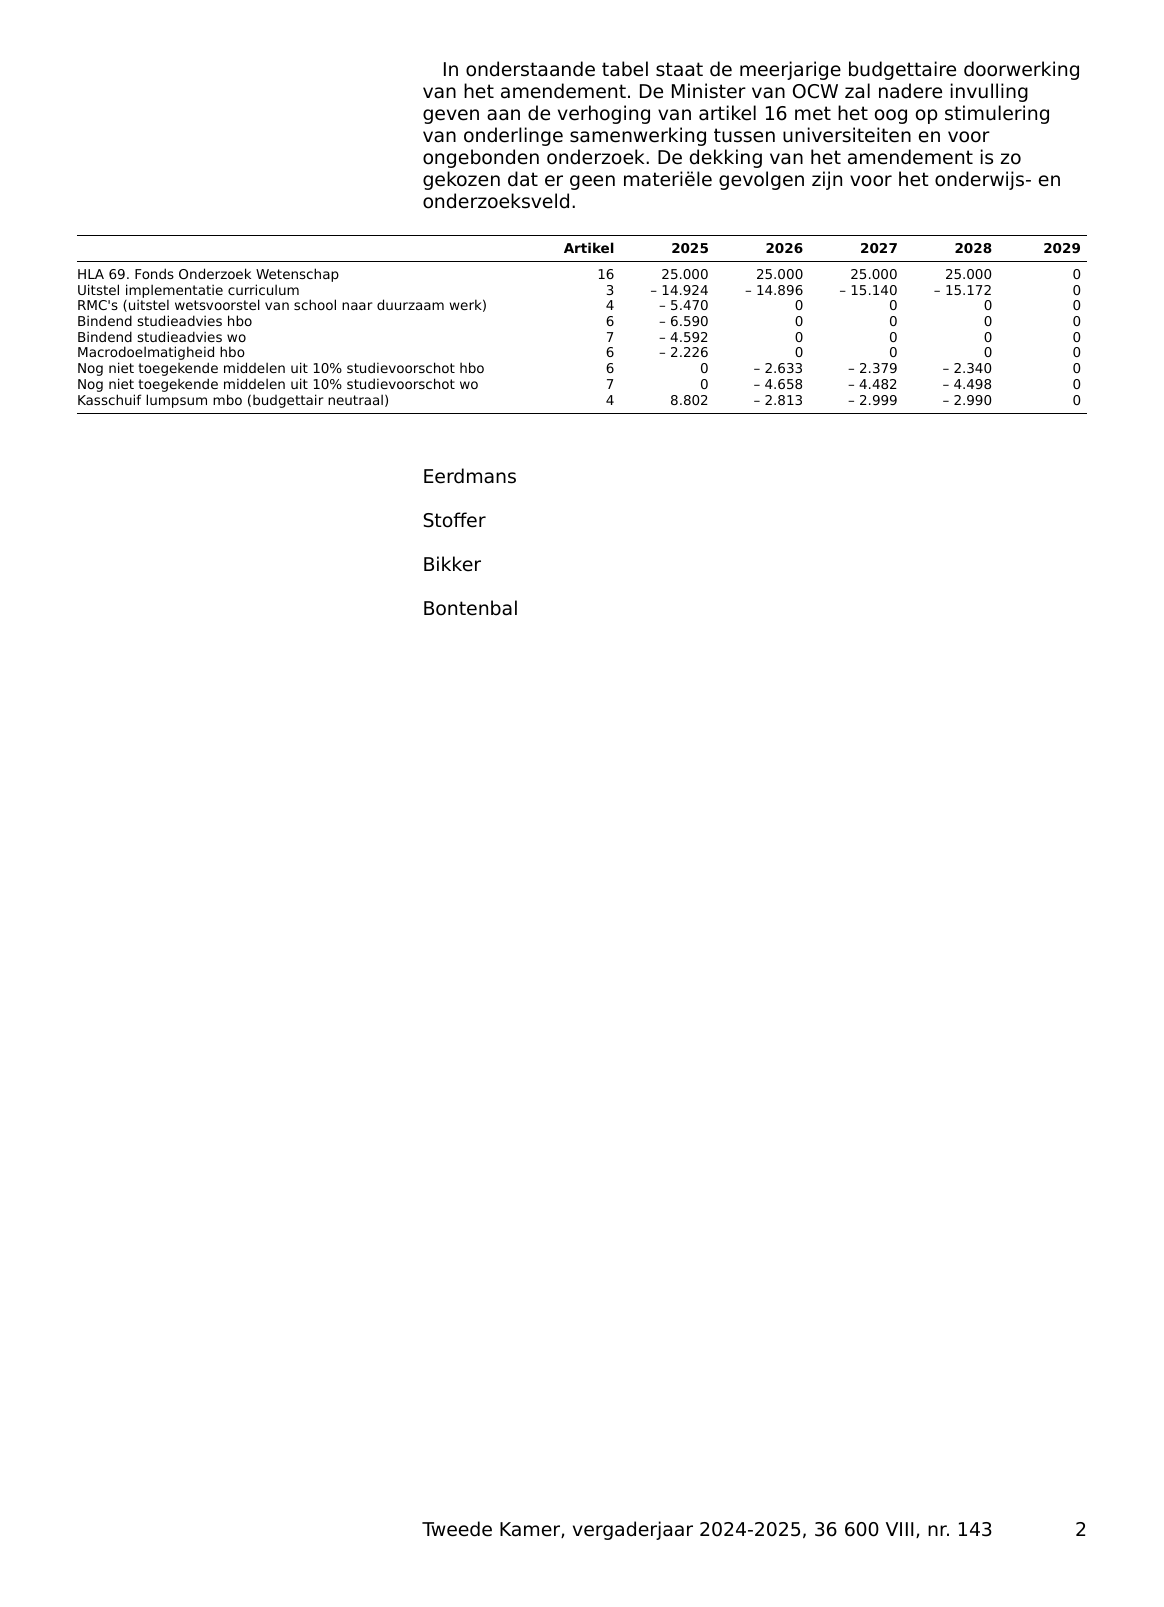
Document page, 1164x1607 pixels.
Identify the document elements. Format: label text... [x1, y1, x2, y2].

table_cell 0 [998, 262, 1087, 282]
table_cell 25.000 [715, 262, 809, 282]
table_cell 0 [809, 330, 903, 345]
table_cell 0 [904, 314, 998, 329]
table_cell 0 [715, 298, 809, 314]
table_cell 6 [526, 345, 620, 361]
table_header Artikel [526, 236, 620, 261]
table_cell – 14.924 [620, 283, 714, 298]
table_cell 4 [526, 298, 620, 314]
text Eerdmans Stoffer Bikker Bontenbal [422, 444, 1087, 620]
table_cell Kasschuif lumpsum mbo (budgettair neutraal) [77, 393, 526, 413]
table_cell 0 [715, 330, 809, 345]
table_cell 4 [526, 393, 620, 413]
table_cell Bindend studieadvies wo [77, 330, 526, 345]
table_header 2029 [998, 236, 1087, 261]
table_cell 0 [998, 298, 1087, 314]
table_cell HLA 69. Fonds Onderzoek Wetenschap [77, 262, 526, 282]
table_cell – 2.340 [904, 361, 998, 377]
table_cell 3 [526, 283, 620, 298]
table_cell 0 [998, 361, 1087, 377]
table_cell – 15.172 [904, 283, 998, 298]
table_cell 0 [904, 298, 998, 314]
table_cell – 4.482 [809, 377, 903, 392]
table_cell 0 [998, 377, 1087, 392]
table_cell – 4.498 [904, 377, 998, 392]
table_cell 0 [998, 314, 1087, 329]
table_cell – 6.590 [620, 314, 714, 329]
table_cell – 2.633 [715, 361, 809, 377]
table_cell 0 [904, 330, 998, 345]
table_cell Nog niet toegekende middelen uit 10% studievoorschot wo [77, 377, 526, 392]
table_cell Macrodoelmatigheid hbo [77, 345, 526, 361]
table_cell 0 [620, 377, 714, 392]
table_header 2028 [904, 236, 998, 261]
table_cell – 15.140 [809, 283, 903, 298]
table_cell 6 [526, 314, 620, 329]
table_cell – 2.226 [620, 345, 714, 361]
table_header 2027 [809, 236, 903, 261]
table_cell RMC's (uitstel wetsvoorstel van school naar duurzaam werk) [77, 298, 526, 314]
table_cell 0 [809, 298, 903, 314]
table_cell – 5.470 [620, 298, 714, 314]
table_cell 25.000 [904, 262, 998, 282]
table_header 2026 [715, 236, 809, 261]
table_cell 0 [620, 361, 714, 377]
table_cell – 2.999 [809, 393, 903, 413]
table_cell 25.000 [809, 262, 903, 282]
table_cell 0 [715, 314, 809, 329]
table_cell – 2.813 [715, 393, 809, 413]
table_header [77, 236, 526, 261]
table_cell 8.802 [620, 393, 714, 413]
table_cell 0 [809, 314, 903, 329]
text In onderstaande tabel staat de meerjarige budgettaire doorwerking van het amendement. De Minister van OCW zal nadere invulling geven aan de verhoging van artikel 16 met het oog op stimulering van onderlinge samenwerking tussen universiteiten en voor ongebonden onderzoek. De dekking van het amendement is zo gekozen dat er geen materiële gevolgen zijn voor het onderwijs- en onderzoeksveld. [422, 59, 1087, 213]
table_cell 7 [526, 377, 620, 392]
table_cell 0 [715, 345, 809, 361]
table_header 2025 [620, 236, 714, 261]
table_cell 0 [998, 345, 1087, 361]
table_cell Nog niet toegekende middelen uit 10% studievoorschot hbo [77, 361, 526, 377]
table_cell 6 [526, 361, 620, 377]
table_cell 0 [998, 393, 1087, 413]
table_cell – 2.990 [904, 393, 998, 413]
table_cell 16 [526, 262, 620, 282]
table_cell – 14.896 [715, 283, 809, 298]
table_cell – 4.592 [620, 330, 714, 345]
table_cell Uitstel implementatie curriculum [77, 283, 526, 298]
table_cell Bindend studieadvies hbo [77, 314, 526, 329]
table_cell 0 [809, 345, 903, 361]
table_cell 25.000 [620, 262, 714, 282]
table_cell – 2.379 [809, 361, 903, 377]
table_cell 0 [904, 345, 998, 361]
table_cell 7 [526, 330, 620, 345]
table_cell 0 [998, 283, 1087, 298]
table_cell 0 [998, 330, 1087, 345]
table_cell – 4.658 [715, 377, 809, 392]
